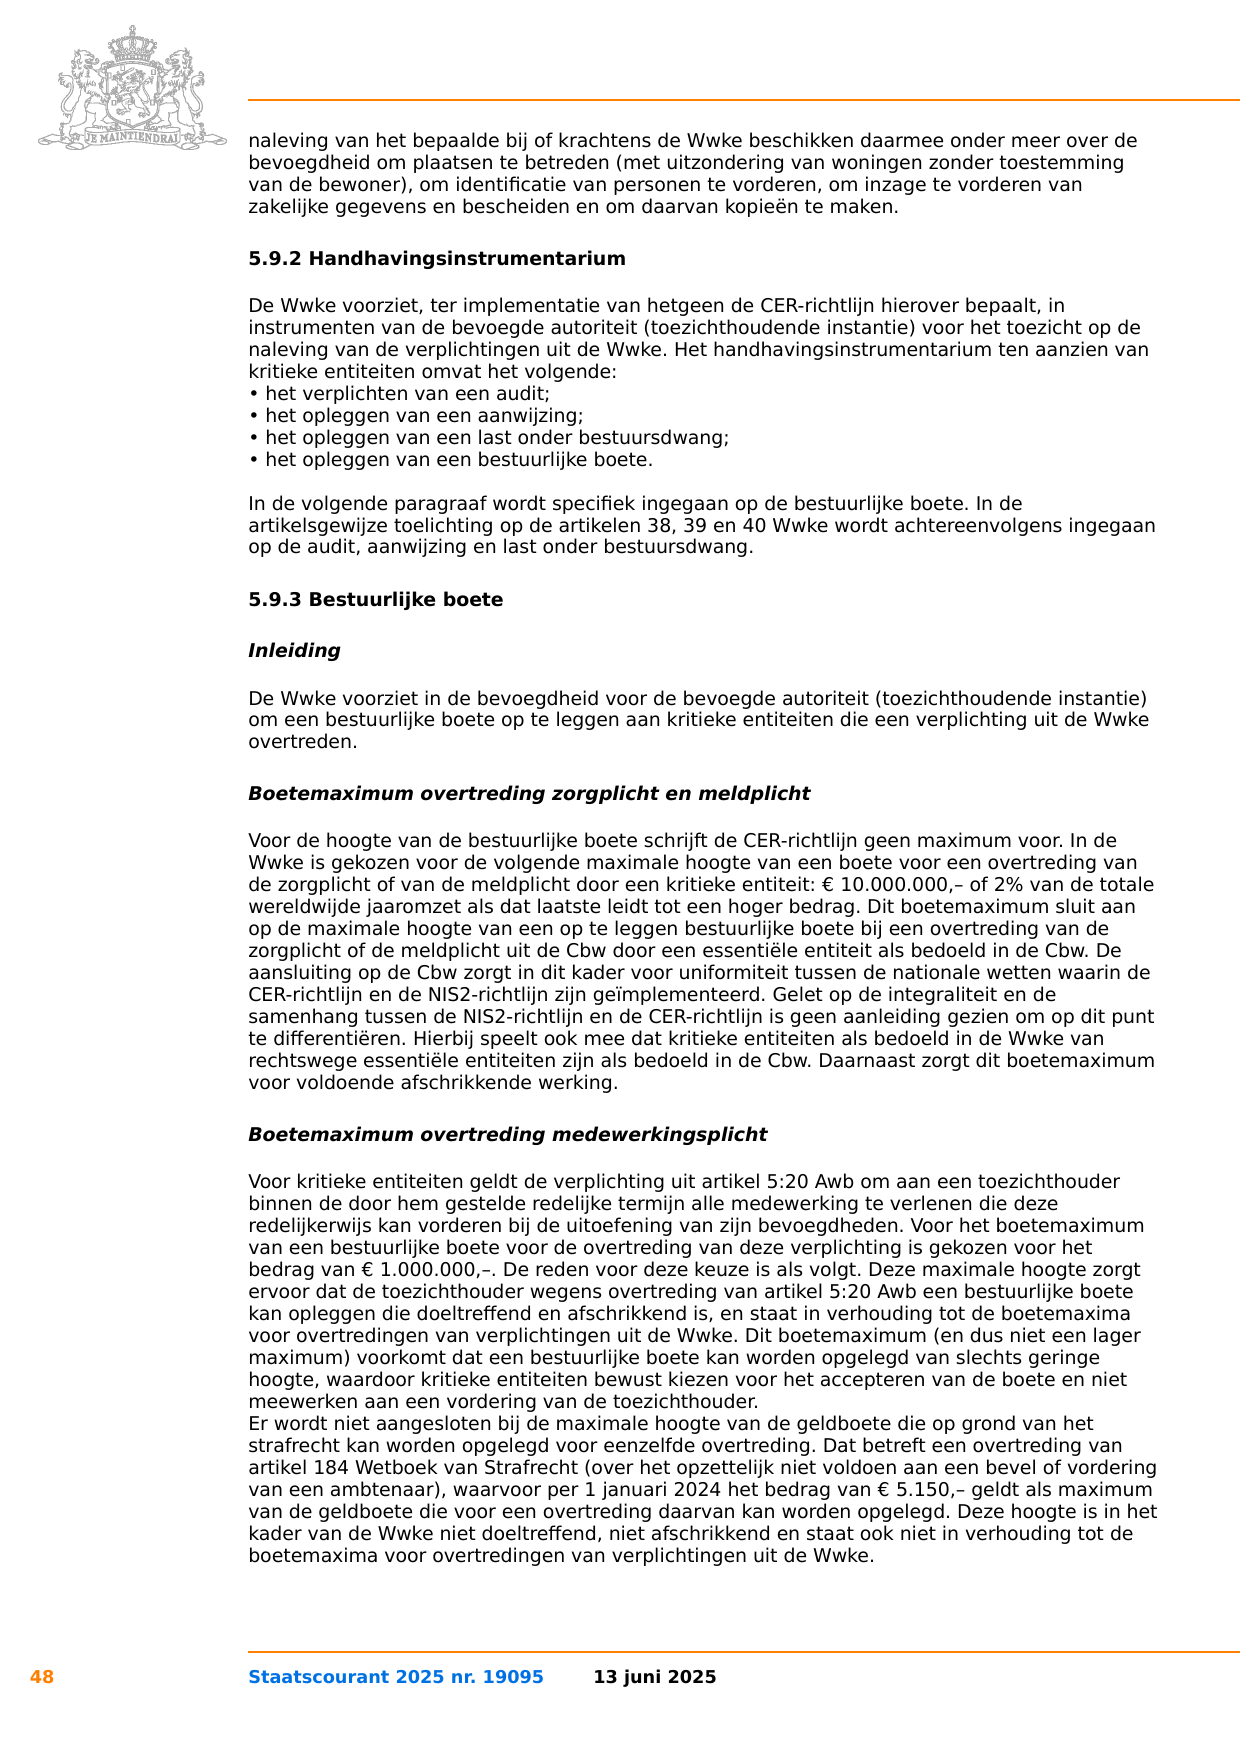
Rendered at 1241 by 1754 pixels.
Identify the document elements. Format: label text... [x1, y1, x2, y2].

text Voor kritieke entiteiten geldt de verplichting uit artikel 5:20 Awb om aan een toezichthouder binnen de door hem gestelde redelijke termijn alle medewerking te verlenen die deze redelijkerwijs kan vorderen bij de uitoefening van zijn bevoegdheden. Voor het boetemaximum van een bestuurlijke boete voor de overtreding van deze verplichting is gekozen voor het bedrag van € 1.000.000,–. De reden voor deze keuze is als volgt. Deze maximale hoogte zorgt ervoor dat de toezichthouder wegens overtreding van artikel 5:20 Awb een bestuurlijke boete kan opleggen die doeltreffend en afschrikkend is, en staat in verhouding tot de boetemaxima voor overtredingen van verplichtingen uit de Wwke. Dit boetemaximum (en dus niet een lager maximum) voorkomt dat een bestuurlijke boete kan worden opgelegd van slechts geringe hoogte, waardoor kritieke entiteiten bewust kiezen voor het accepteren van de boete en niet meewerken aan een vordering van de toezichthouder. [248, 1171, 1163, 1413]
text In de volgende paragraaf wordt specifiek ingegaan op de bestuurlijke boete. In de artikelsgewijze toelichting op de artikelen 38, 39 en 40 Wwke wordt achtereenvolgens ingegaan op de audit, aanwijzing en last onder bestuursdwang. [248, 492, 1163, 558]
picture [38, 25, 227, 150]
text • het opleggen van een last onder bestuursdwang; [248, 427, 1163, 449]
text De Wwke voorziet in de bevoegdheid voor de bevoegde autoriteit (toezichthoudende instantie) om een bestuurlijke boete op te leggen aan kritieke entiteiten die een verplichting uit de Wwke overtreden. [248, 687, 1163, 753]
text • het opleggen van een bestuurlijke boete. [248, 449, 1163, 471]
subtitle 5.9.3 Bestuurlijke boete [248, 588, 1163, 610]
text Er wordt niet aangesloten bij de maximale hoogte van de geldboete die op grond van het strafrecht kan worden opgelegd voor eenzelfde overtreding. Dat betreft een overtreding van artikel 184 Wetboek van Strafrecht (over het opzettelijk niet voldoen aan een bevel of vordering van een ambtenaar), waarvoor per 1 januari 2024 het bedrag van € 5.150,– geldt als maximum van de geldboete die voor een overtreding daarvan kan worden opgelegd. Deze hoogte is in het kader van de Wwke niet doeltreffend, niet afschrikkend en staat ook niet in verhouding tot de boetemaxima voor overtredingen van verplichtingen uit de Wwke. [248, 1413, 1163, 1567]
subtitle Inleiding [248, 640, 1163, 662]
text Voor de hoogte van de bestuurlijke boete schrijft de CER-richtlijn geen maximum voor. In de Wwke is gekozen voor de volgende maximale hoogte van een boete voor een overtreding van de zorgplicht of van de meldplicht door een kritieke entiteit: € 10.000.000,– of 2% van de totale wereldwijde jaaromzet als dat laatste leidt tot een hoger bedrag. Dit boetemaximum sluit aan op de maximale hoogte van een op te leggen bestuurlijke boete bij een overtreding van de zorgplicht of de meldplicht uit de Cbw door een essentiële entiteit als bedoeld in de Cbw. De aansluiting op de Cbw zorgt in dit kader voor uniformiteit tussen de nationale wetten waarin de CER-richtlijn en de NIS2-richtlijn zijn geïmplementeerd. Gelet op de integraliteit en de samenhang tussen de NIS2-richtlijn en de CER-richtlijn is geen aanleiding gezien om op dit punt te differentiëren. Hierbij speelt ook mee dat kritieke entiteiten als bedoeld in de Wwke van rechtswege essentiële entiteiten zijn als bedoeld in de Cbw. Daarnaast zorgt dit boetemaximum voor voldoende afschrikkende werking. [248, 830, 1163, 1094]
text • het opleggen van een aanwijzing; [248, 405, 1163, 427]
subtitle 5.9.2 Handhavingsinstrumentarium [248, 248, 1163, 270]
subtitle Boetemaximum overtreding zorgplicht en meldplicht [248, 783, 1163, 805]
text naleving van het bepaalde bij of krachtens de Wwke beschikken daarmee onder meer over de bevoegdheid om plaatsen te betreden (met uitzondering van woningen zonder toestemming van de bewoner), om identificatie van personen te vorderen, om inzage te vorderen van zakelijke gegevens en bescheiden en om daarvan kopieën te maken. [248, 130, 1163, 218]
text • het verplichten van een audit; [248, 383, 1163, 405]
subtitle Boetemaximum overtreding medewerkingsplicht [248, 1124, 1163, 1146]
text De Wwke voorziet, ter implementatie van hetgeen de CER-richtlijn hierover bepaalt, in instrumenten van de bevoegde autoriteit (toezichthoudende instantie) voor het toezicht op de naleving van de verplichtingen uit de Wwke. Het handhavingsinstrumentarium ten aanzien van kritieke entiteiten omvat het volgende: [248, 295, 1163, 383]
